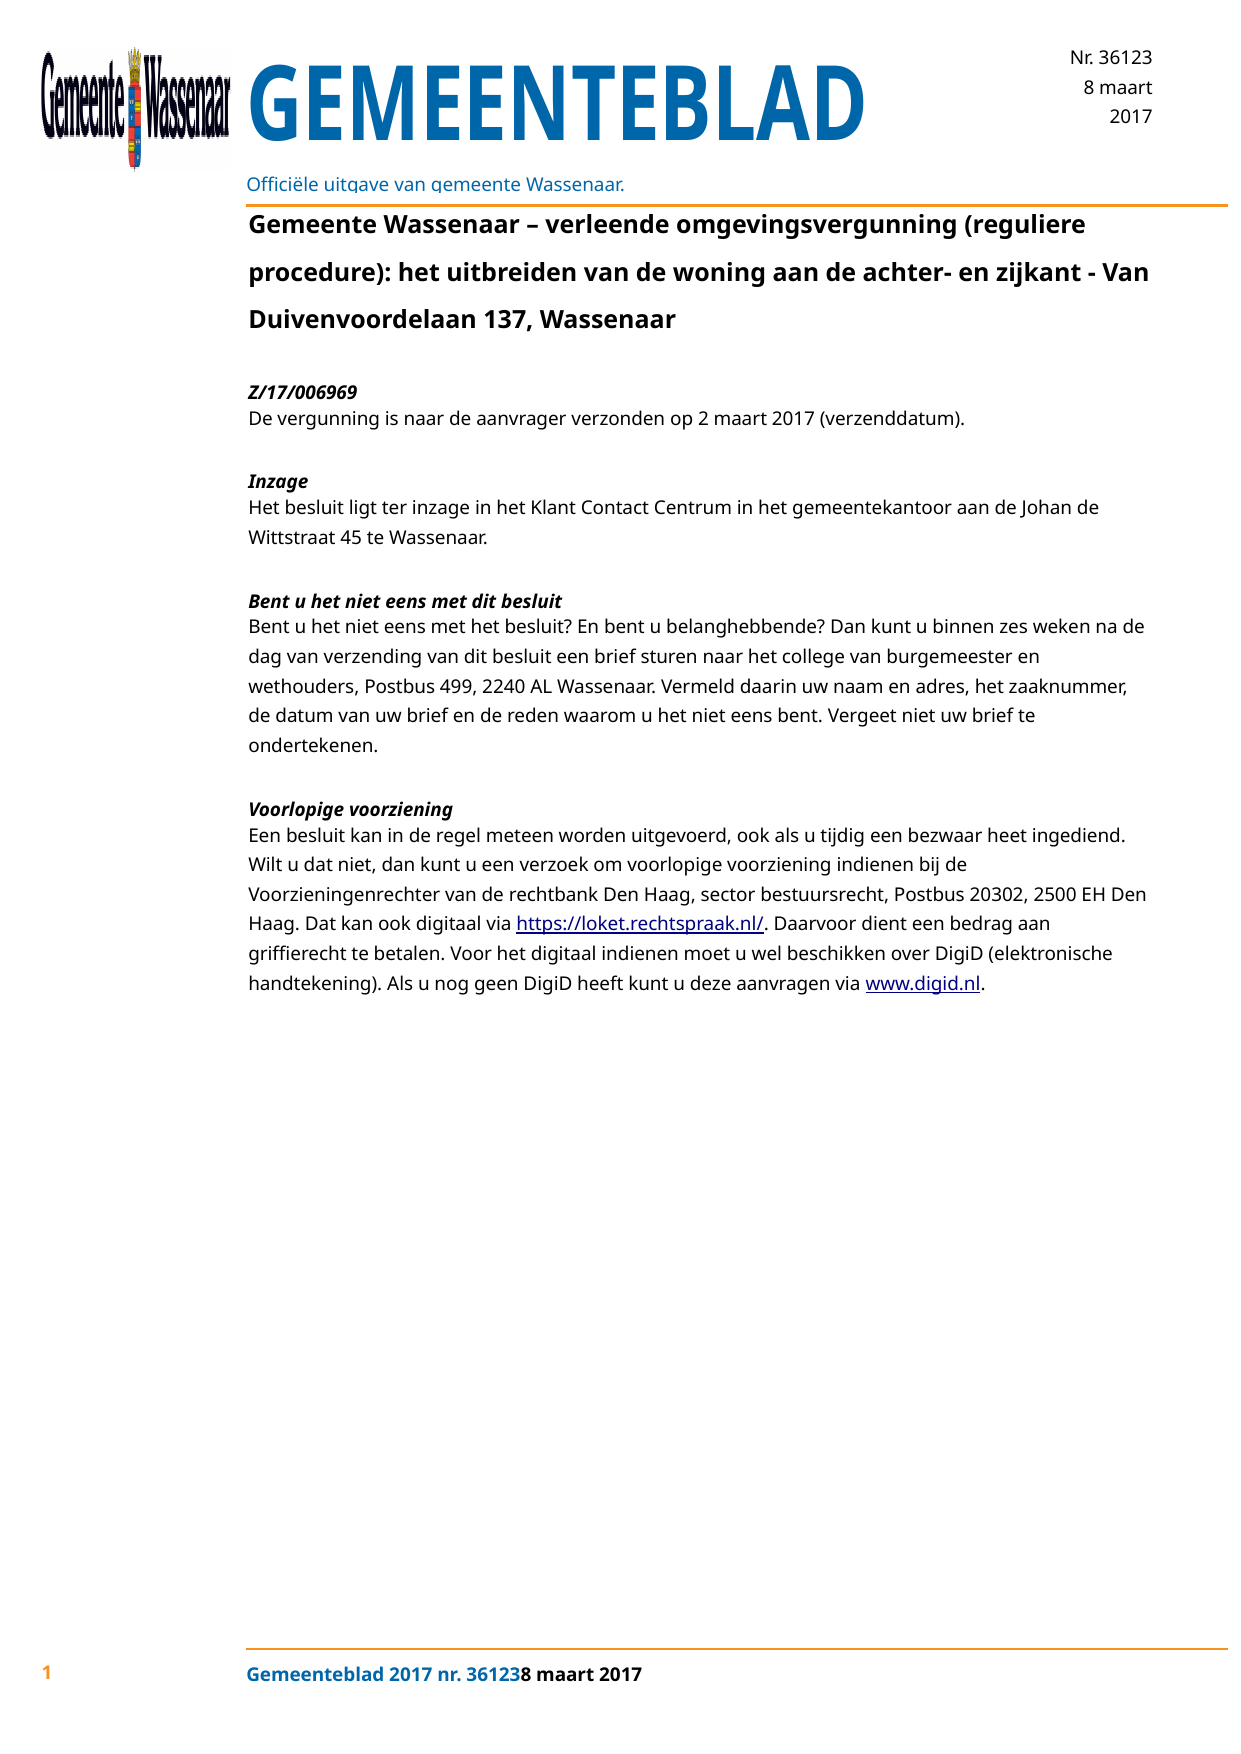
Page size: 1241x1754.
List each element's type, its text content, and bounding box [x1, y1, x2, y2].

text Gemeente Wassenaar – verleende omgevingsvergunning (reguliere procedure): het uitbreiden van de woning aan de achter- en zijkant - Van Duivenvoordelaan 137, Wassenaar [248, 207, 1152, 336]
text Bent u het niet eens met dit besluit [248, 588, 1152, 614]
text Bent u het niet eens met het besluit? En bent u belanghebbende? Dan kunt u binnen zes weken na de dag van verzending van dit besluit een brief sturen naar het college van burgemeester en wethouders, Postbus 499, 2240 AL Wassenaar. Vermeld daarin uw naam en adres, het zaaknummer, de datum van uw brief en de reden waarom u het niet eens bent. Vergeet niet uw brief te ondertekenen. [248, 614, 1152, 758]
picture [41, 47, 231, 172]
text Voorlopige voorziening [248, 796, 1152, 822]
text Een besluit kan in de regel meteen worden uitgevoerd, ook als u tijdig een bezwaar heet ingediend. Wilt u dat niet, dan kunt u een verzoek om voorlopige voorziening indienen bij de Voorzieningenrechter van de rechtbank Den Haag, sector bestuursrecht, Postbus 20302, 2500 EH Den Haag. Dat kan ook digitaal via https://loket.rechtspraak.nl/. Daarvoor dient een bedrag aan griffierecht te betalen. Voor het digitaal indienen moet u wel beschikken over DigiD (elektronische handtekening). Als u nog geen DigiD heeft kunt u deze aanvragen via www.digid.nl. [248, 822, 1152, 995]
text De vergunning is naar de aanvrager verzonden op 2 maart 2017 (verzenddatum). [248, 405, 1152, 431]
text Het besluit ligt ter inzage in het Klant Contact Centrum in het gemeentekantoor aan de Johan de Wittstraat 45 te Wassenaar. [248, 494, 1152, 550]
text Inzage [248, 469, 1152, 494]
text Z/17/006969 [248, 379, 1152, 405]
